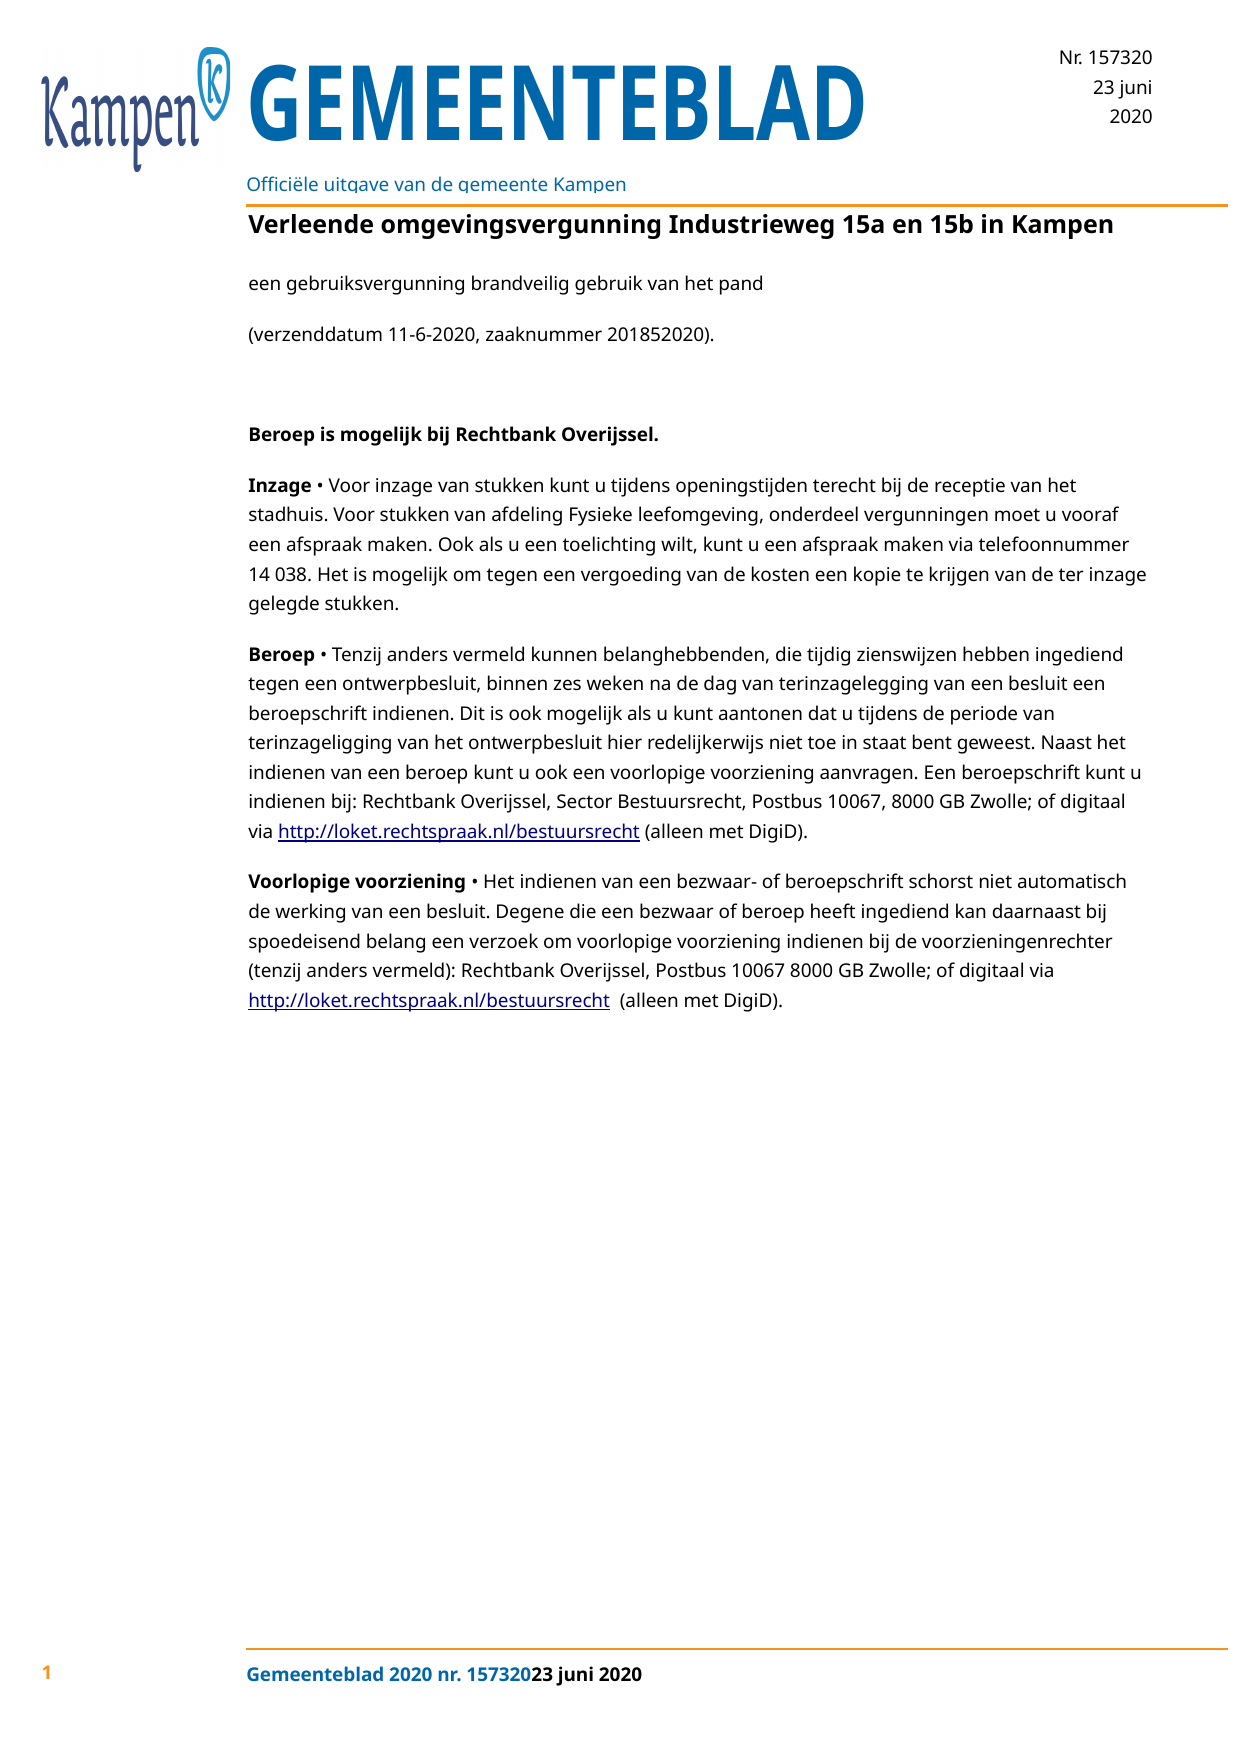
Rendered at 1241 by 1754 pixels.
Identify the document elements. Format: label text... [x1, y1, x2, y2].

text Beroep • Tenzij anders vermeld kunnen belanghebbenden, die tijdig zienswijzen hebben ingediend tegen een ontwerpbesluit, binnen zes weken na de dag van terinzagelegging van een besluit een beroepschrift indienen. Dit is ook mogelijk als u kunt aantonen dat u tijdens de periode van terinzageligging van het ontwerpbesluit hier redelijkerwijs niet toe in staat bent geweest. Naast het indienen van een beroep kunt u ook een voorlopige voorziening aanvragen. Een beroepschrift kunt u indienen bij: Rechtbank Overijssel, Sector Bestuursrecht, Postbus 10067, 8000 GB Zwolle; of digitaal via http://loket.rechtspraak.nl/bestuursrecht (alleen met DigiD). [248, 641, 1152, 844]
text een gebruiksvergunning brandveilig gebruik van het pand [248, 270, 1152, 296]
text Beroep is mogelijk bij Rechtbank Overijssel. [248, 422, 1152, 447]
text Inzage • Voor inzage van stukken kunt u tijdens openingstijden terecht bij de receptie van het stadhuis. Voor stukken van afdeling Fysieke leefomgeving, onderdeel vergunningen moet u vooraf een afspraak maken. Ook als u een toelichting wilt, kunt u een afspraak maken via telefoonnummer 14 038. Het is mogelijk om tegen een vergoeding van de kosten een kopie te krijgen van de ter inzage gelegde stukken. [248, 472, 1152, 616]
picture [41, 47, 231, 172]
text Voorlopige voorziening • Het indienen van een bezwaar- of beroepschrift schorst niet automatisch de werking van een besluit. Degene die een bezwaar of beroep heeft ingediend kan daarnaast bij spoedeisend belang een verzoek om voorlopige voorziening indienen bij de voorzieningenrechter (tenzij anders vermeld): Rechtbank Overijssel, Postbus 10067 8000 GB Zwolle; of digitaal via http://loket.rechtspraak.nl/bestuursrecht (alleen met DigiD). [248, 869, 1152, 1013]
text (verzenddatum 11-6-2020, zaaknummer 201852020). [248, 321, 1152, 346]
text Verleende omgevingsvergunning Industrieweg 15a en 15b in Kampen [248, 207, 1152, 241]
